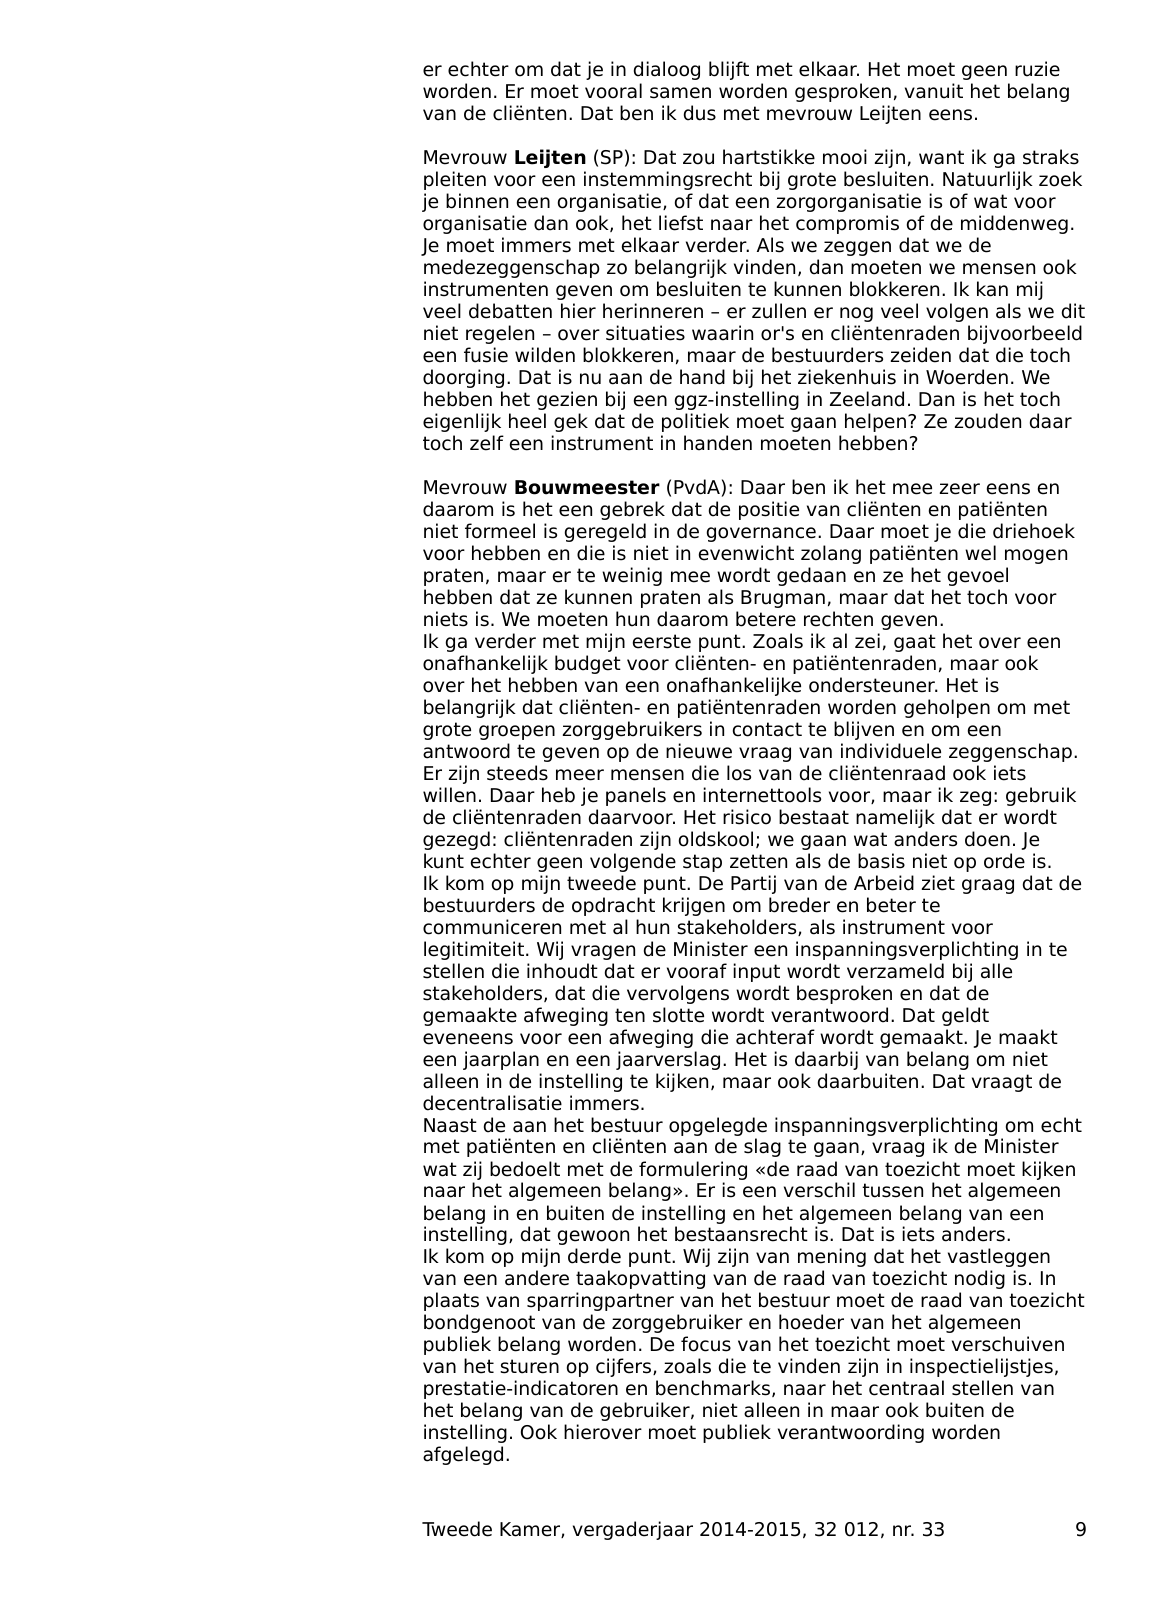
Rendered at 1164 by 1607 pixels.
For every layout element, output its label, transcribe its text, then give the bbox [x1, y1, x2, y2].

text Ik kom op mijn tweede punt. De Partij van de Arbeid ziet graag dat de bestuurders de opdracht krijgen om breder en beter te communiceren met al hun stakeholders, als instrument voor legitimiteit. Wij vragen de Minister een inspanningsverplichting in te stellen die inhoudt dat er vooraf input wordt verzameld bij alle stakeholders, dat die vervolgens wordt besproken en dat de gemaakte afweging ten slotte wordt verantwoord. Dat geldt eveneens voor een afweging die achteraf wordt gemaakt. Je maakt een jaarplan en een jaarverslag. Het is daarbij van belang om niet alleen in de instelling te kijken, maar ook daarbuiten. Dat vraagt de decentralisatie immers. [422, 873, 1087, 1114]
text Naast de aan het bestuur opgelegde inspanningsverplichting om echt met patiënten en cliënten aan de slag te gaan, vraag ik de Minister wat zij bedoelt met de formulering «de raad van toezicht moet kijken naar het algemeen belang». Er is een verschil tussen het algemeen belang in en buiten de instelling en het algemeen belang van een instelling, dat gewoon het bestaansrecht is. Dat is iets anders. [422, 1114, 1087, 1246]
text er echter om dat je in dialoog blijft met elkaar. Het moet geen ruzie worden. Er moet vooral samen worden gesproken, vanuit het belang van de cliënten. Dat ben ik dus met mevrouw Leijten eens. [422, 59, 1087, 125]
text Ik kom op mijn derde punt. Wij zijn van mening dat het vastleggen van een andere taakopvatting van de raad van toezicht nodig is. In plaats van sparringpartner van het bestuur moet de raad van toezicht bondgenoot van de zorggebruiker en hoeder van het algemeen publiek belang worden. De focus van het toezicht moet verschuiven van het sturen op cijfers, zoals die te vinden zijn in inspectielijstjes, prestatie-indicatoren en benchmarks, naar het centraal stellen van het belang van de gebruiker, niet alleen in maar ook buiten de instelling. Ook hierover moet publiek verantwoording worden afgelegd. [422, 1246, 1087, 1466]
text Ik ga verder met mijn eerste punt. Zoals ik al zei, gaat het over een onafhankelijk budget voor cliënten- en patiëntenraden, maar ook over het hebben van een onafhankelijke ondersteuner. Het is belangrijk dat cliënten- en patiëntenraden worden geholpen om met grote groepen zorggebruikers in contact te blijven en om een antwoord te geven op de nieuwe vraag van individuele zeggenschap. Er zijn steeds meer mensen die los van de cliëntenraad ook iets willen. Daar heb je panels en internettools voor, maar ik zeg: gebruik de cliëntenraden daarvoor. Het risico bestaat namelijk dat er wordt gezegd: cliëntenraden zijn oldskool; we gaan wat anders doen. Je kunt echter geen volgende stap zetten als de basis niet op orde is. [422, 631, 1087, 873]
text Mevrouw Bouwmeester (PvdA): Daar ben ik het mee zeer eens en daarom is het een gebrek dat de positie van cliënten en patiënten niet formeel is geregeld in de governance. Daar moet je die driehoek voor hebben en die is niet in evenwicht zolang patiënten wel mogen praten, maar er te weinig mee wordt gedaan en ze het gevoel hebben dat ze kunnen praten als Brugman, maar dat het toch voor niets is. We moeten hun daarom betere rechten geven. [422, 477, 1087, 631]
text Mevrouw Leijten (SP): Dat zou hartstikke mooi zijn, want ik ga straks pleiten voor een instemmingsrecht bij grote besluiten. Natuurlijk zoek je binnen een organisatie, of dat een zorgorganisatie is of wat voor organisatie dan ook, het liefst naar het compromis of de middenweg. Je moet immers met elkaar verder. Als we zeggen dat we de medezeggenschap zo belangrijk vinden, dan moeten we mensen ook instrumenten geven om besluiten te kunnen blokkeren. Ik kan mij veel debatten hier herinneren – er zullen er nog veel volgen als we dit niet regelen – over situaties waarin or's en cliëntenraden bijvoorbeeld een fusie wilden blokkeren, maar de bestuurders zeiden dat die toch doorging. Dat is nu aan de hand bij het ziekenhuis in Woerden. We hebben het gezien bij een ggz-instelling in Zeeland. Dan is het toch eigenlijk heel gek dat de politiek moet gaan helpen? Ze zouden daar toch zelf een instrument in handen moeten hebben? [422, 147, 1087, 455]
